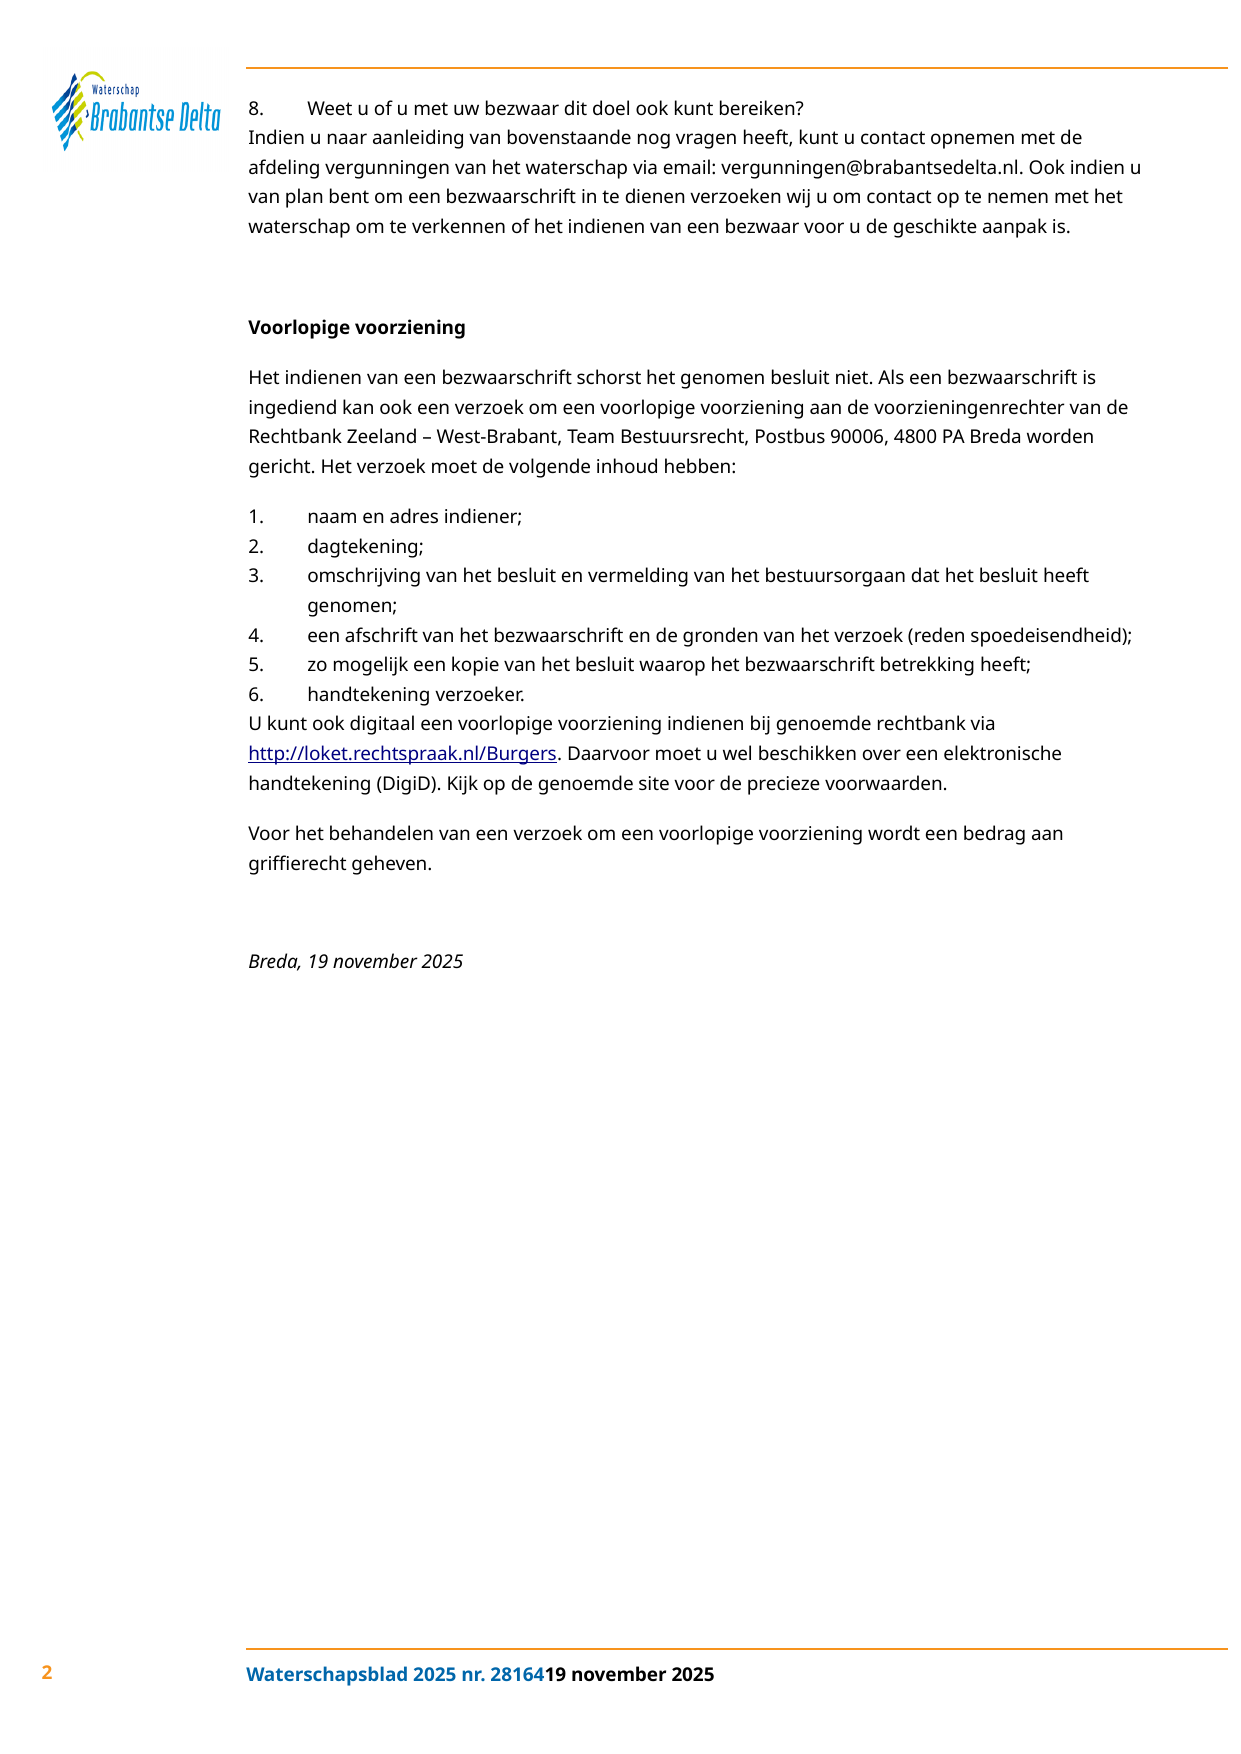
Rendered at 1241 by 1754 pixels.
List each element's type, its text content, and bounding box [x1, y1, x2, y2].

text Voor het behandelen van een verzoek om een voorlopige voorziening wordt een bedrag aan griffierecht geheven. [248, 820, 1152, 876]
text U kunt ook digitaal een voorlopige voorziening indienen bij genoemde rechtbank via http://loket.rechtspraak.nl/Burgers. Daarvoor moet u wel beschikken over een elektronische handtekening (DigiD). Kijk op de genoemde site voor de precieze voorwaarden. [248, 711, 1152, 796]
list Weet u of u met uw bezwaar dit doel ook kunt bereiken? [248, 95, 1152, 121]
text Indien u naar aanleiding van bovenstaande nog vragen heeft, kunt u contact opnemen met de afdeling vergunningen van het waterschap via email: vergunningen@brabantsedelta.nl. Ook indien u van plan bent om een bezwaarschrift in te dienen verzoeken wij u om contact op te nemen met het waterschap om te verkennen of het indienen van een bezwaar voor u de geschikte aanpak is. [248, 124, 1152, 239]
list dagtekening; [248, 533, 1152, 559]
text Het indienen van een bezwaarschrift schorst het genomen besluit niet. Als een bezwaarschrift is ingediend kan ook een verzoek om een voorlopige voorziening aan de voorzieningenrechter van de Rechtbank Zeeland – West-Brabant, Team Bestuursrecht, Postbus 90006, 4800 PA Breda worden gericht. Het verzoek moet de volgende inhoud hebben: [248, 364, 1152, 479]
list naam en adres indiener; [248, 503, 1152, 529]
picture [41, 47, 231, 172]
list handtekening verzoeker. [248, 681, 1152, 707]
list een afschrift van het bezwaarschrift en de gronden van het verzoek (reden spoedeisendheid); [248, 622, 1152, 648]
list omschrijving van het besluit en vermelding van het bestuursorgaan dat het besluit heeft genomen; [248, 563, 1152, 618]
text Breda, 19 november 2025 [248, 948, 1152, 974]
list zo mogelijk een kopie van het besluit waarop het bezwaarschrift betrekking heeft; [248, 651, 1152, 677]
text Voorlopige voorziening [248, 314, 1152, 340]
